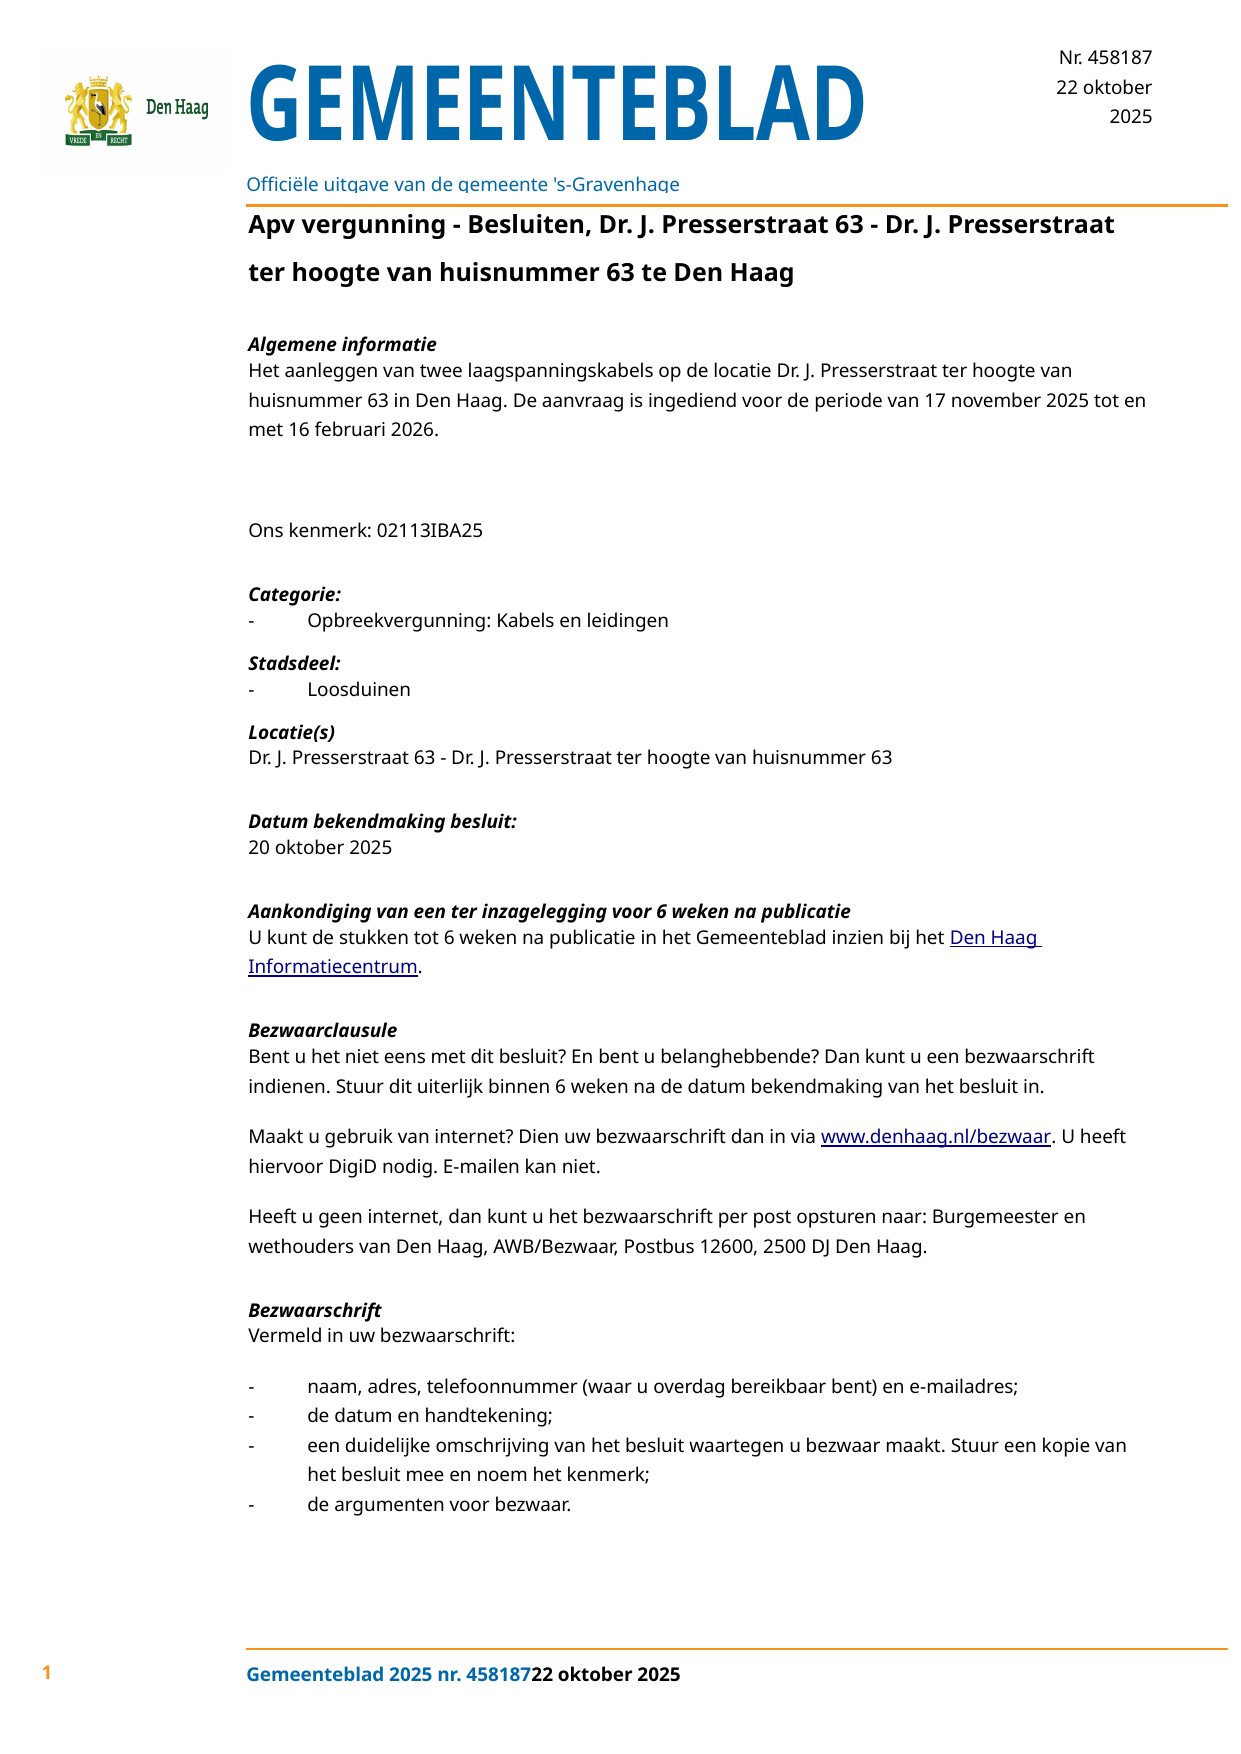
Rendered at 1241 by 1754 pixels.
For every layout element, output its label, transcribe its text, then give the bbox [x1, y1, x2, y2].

text Aankondiging van een ter inzagelegging voor 6 weken na publicatie [248, 898, 1152, 924]
text Het aanleggen van twee laagspanningskabels op de locatie Dr. J. Presserstraat ter hoogte van huisnummer 63 in Den Haag. De aanvraag is ingediend voor de periode van 17 november 2025 tot en met 16 februari 2026. [248, 357, 1152, 442]
text 20 oktober 2025 [248, 834, 1152, 860]
text Maakt u gebruik van internet? Dien uw bezwaarschrift dan in via www.denhaag.nl/bezwaar. U heeft hiervoor DigiD nodig. E-mailen kan niet. [248, 1123, 1152, 1178]
list de argumenten voor bezwaar. [248, 1491, 1152, 1517]
text Datum bekendmaking besluit: [248, 808, 1152, 834]
list een duidelijke omschrijving van het besluit waartegen u bezwaar maakt. Stuur een kopie van het besluit mee en noem het kenmerk; [248, 1432, 1152, 1487]
text Heeft u geen internet, dan kunt u het bezwaarschrift per post opsturen naar: Burgemeester en wethouders van Den Haag, AWB/Bezwaar, Postbus 12600, 2500 DJ Den Haag. [248, 1203, 1152, 1258]
text Locatie(s) [248, 719, 1152, 744]
text Bezwaarclausule [248, 1017, 1152, 1043]
text Bezwaarschrift [248, 1297, 1152, 1322]
list naam, adres, telefoonnummer (waar u overdag bereikbaar bent) en e-mailadres; [248, 1373, 1152, 1399]
text Apv vergunning - Besluiten, Dr. J. Presserstraat 63 - Dr. J. Presserstraat ter hoogte van huisnummer 63 te Den Haag [248, 207, 1152, 288]
text Dr. J. Presserstraat 63 - Dr. J. Presserstraat ter hoogte van huisnummer 63 [248, 744, 1152, 770]
text Bent u het niet eens met dit besluit? En bent u belanghebbende? Dan kunt u een bezwaarschrift indienen. Stuur dit uiterlijk binnen 6 weken na de datum bekendmaking van het besluit in. [248, 1043, 1152, 1098]
picture [41, 47, 231, 172]
text Categorie: [248, 581, 1152, 607]
text Vermeld in uw bezwaarschrift: [248, 1322, 1152, 1348]
list Opbreekvergunning: Kabels en leidingen [248, 607, 1152, 633]
text Stadsdeel: [248, 650, 1152, 676]
list de datum en handtekening; [248, 1402, 1152, 1428]
text U kunt de stukken tot 6 weken na publicatie in het Gemeenteblad inzien bij het Den Haag Informatiecentrum. [248, 924, 1152, 979]
text Ons kenmerk: 02113IBA25 [248, 517, 1152, 543]
list Loosduinen [248, 676, 1152, 701]
text Algemene informatie [248, 331, 1152, 357]
